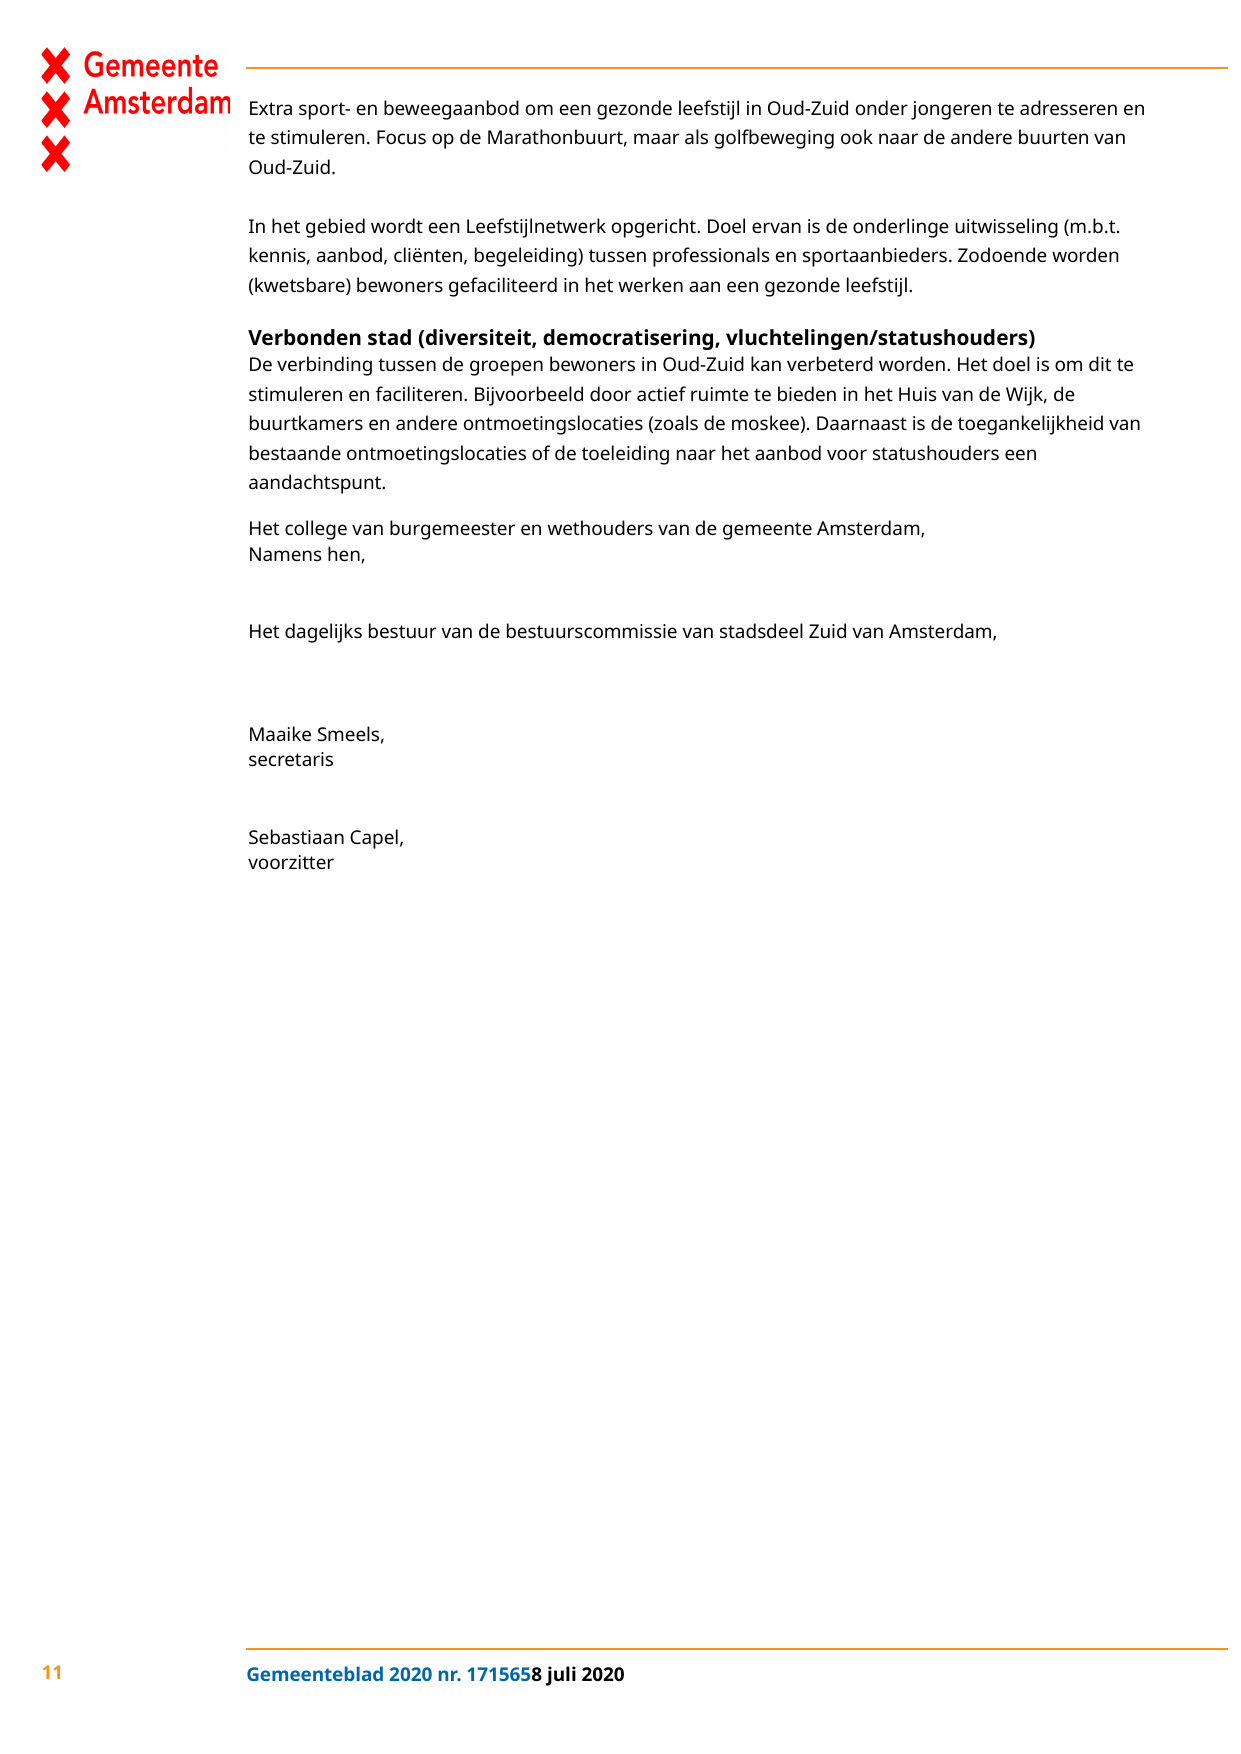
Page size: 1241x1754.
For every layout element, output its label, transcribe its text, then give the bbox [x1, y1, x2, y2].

picture [41, 47, 231, 172]
text Sebastiaan Capel, [248, 824, 1152, 849]
text Extra sport- en beweegaanbod om een gezonde leefstijl in Oud-Zuid onder jongeren te adresseren en te stimuleren. Focus op de Marathonbuurt, maar als golfbeweging ook naar de andere buurten van Oud-Zuid. [248, 95, 1152, 180]
text De verbinding tussen de groepen bewoners in Oud-Zuid kan verbeterd worden. Het doel is om dit te stimuleren en faciliteren. Bijvoorbeeld door actief ruimte te bieden in het Huis van de Wijk, de buurtkamers en andere ontmoetingslocaties (zoals de moskee). Daarnaast is de toegankelijkheid van bestaande ontmoetingslocaties of de toeleiding naar het aanbod voor statushouders een aandachtspunt. [248, 351, 1152, 495]
text Verbonden stad (diversiteit, democratisering, vluchtelingen/statushouders) [248, 323, 1152, 351]
text Het dagelijks bestuur van de bestuurscommissie van stadsdeel Zuid van Amsterdam, [248, 618, 1152, 644]
text Namens hen, [248, 541, 1152, 567]
text In het gebied wordt een Leefstijlnetwerk opgericht. Doel ervan is de onderlinge uitwisseling (m.b.t. kennis, aanbod, cliënten, begeleiding) tussen professionals en sportaanbieders. Zodoende worden (kwetsbare) bewoners gefaciliteerd in het werken aan een gezonde leefstijl. [248, 213, 1152, 298]
text voorzitter [248, 849, 1152, 875]
text secretaris [248, 747, 1152, 772]
text Maaike Smeels, [248, 721, 1152, 747]
text Het college van burgemeester en wethouders van de gemeente Amsterdam, [248, 515, 1152, 541]
